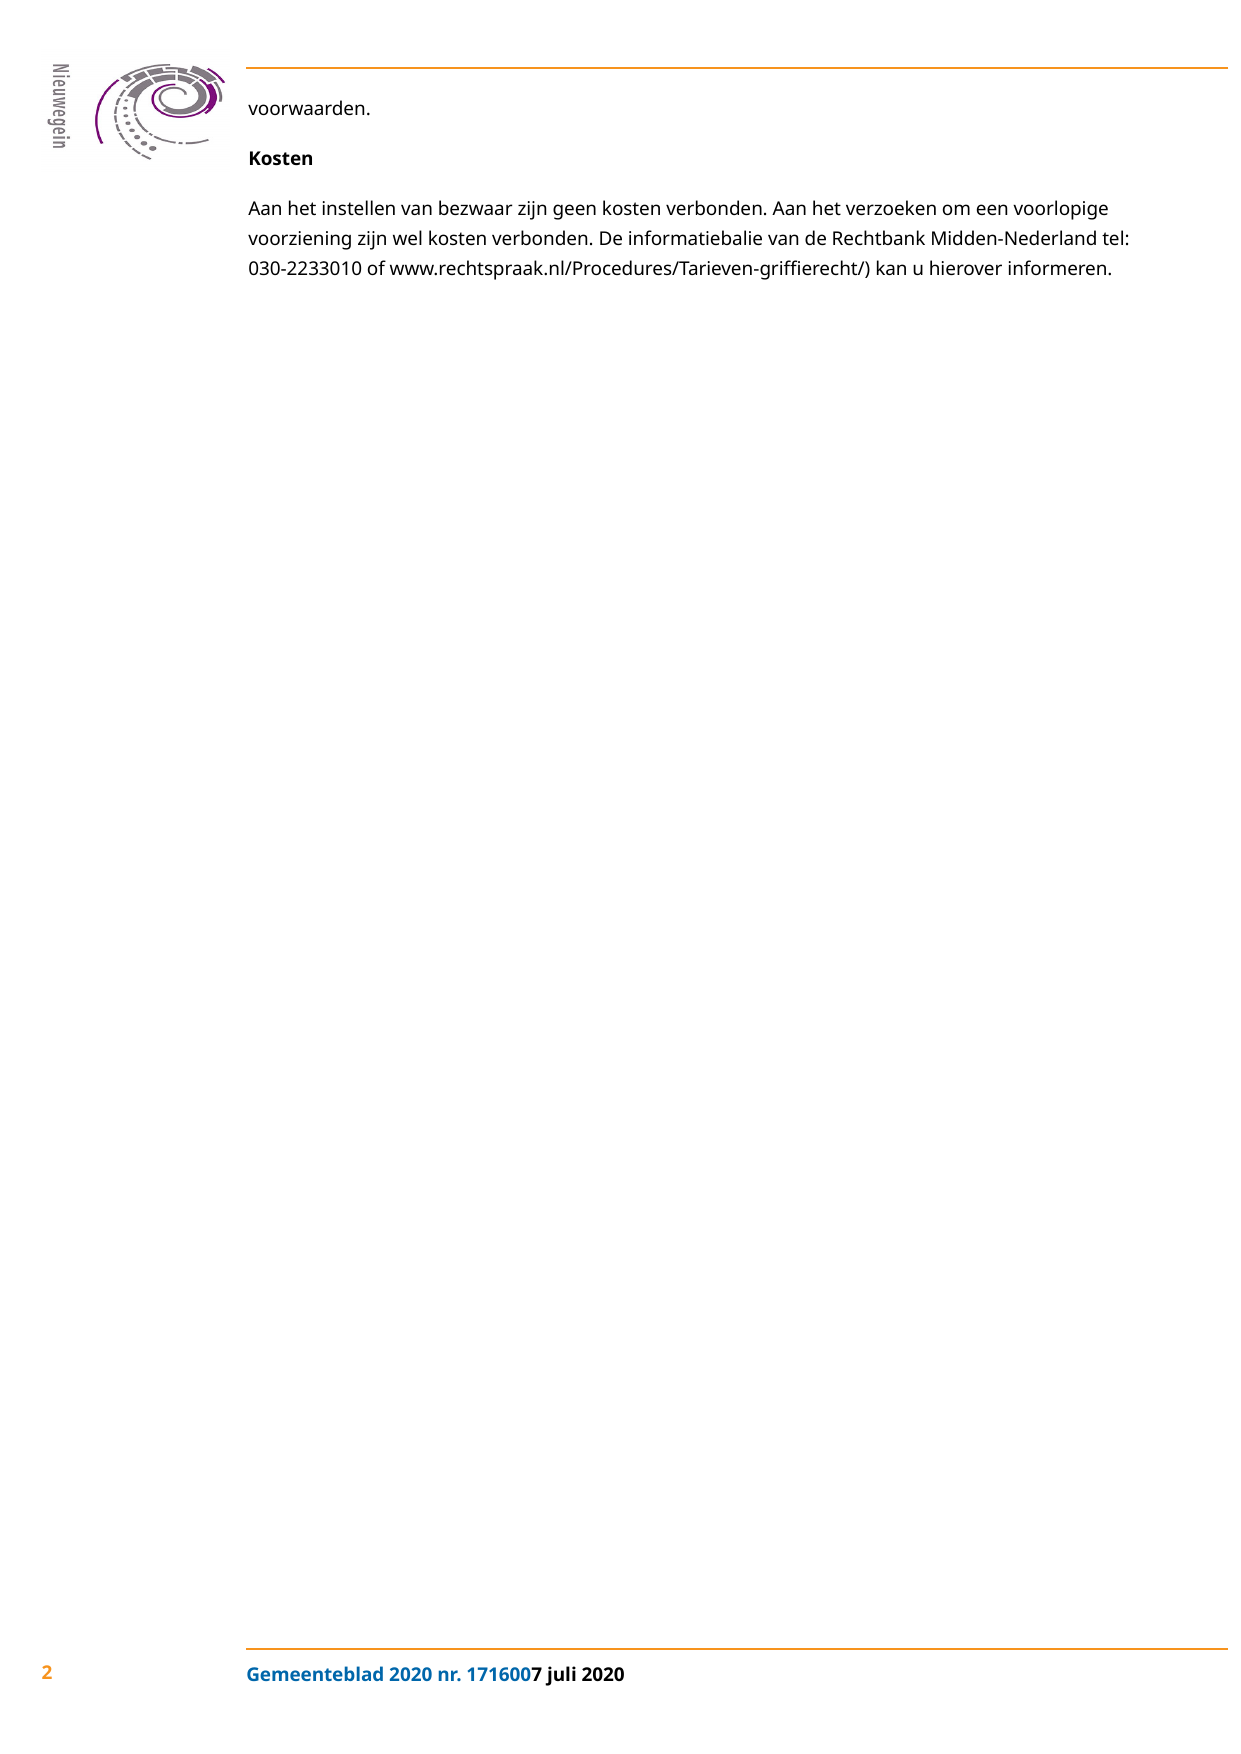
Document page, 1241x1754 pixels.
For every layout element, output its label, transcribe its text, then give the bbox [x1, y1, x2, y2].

text Kosten [248, 145, 1152, 171]
text voorwaarden. [248, 95, 1152, 121]
picture [41, 47, 231, 172]
text Aan het instellen van bezwaar zijn geen kosten verbonden. Aan het verzoeken om een voorlopige voorziening zijn wel kosten verbonden. De informatiebalie van de Rechtbank Midden-Nederland tel: 030-2233010 of www.rechtspraak.nl/Procedures/Tarieven-griffierecht/) kan u hierover informeren. [248, 196, 1152, 281]
